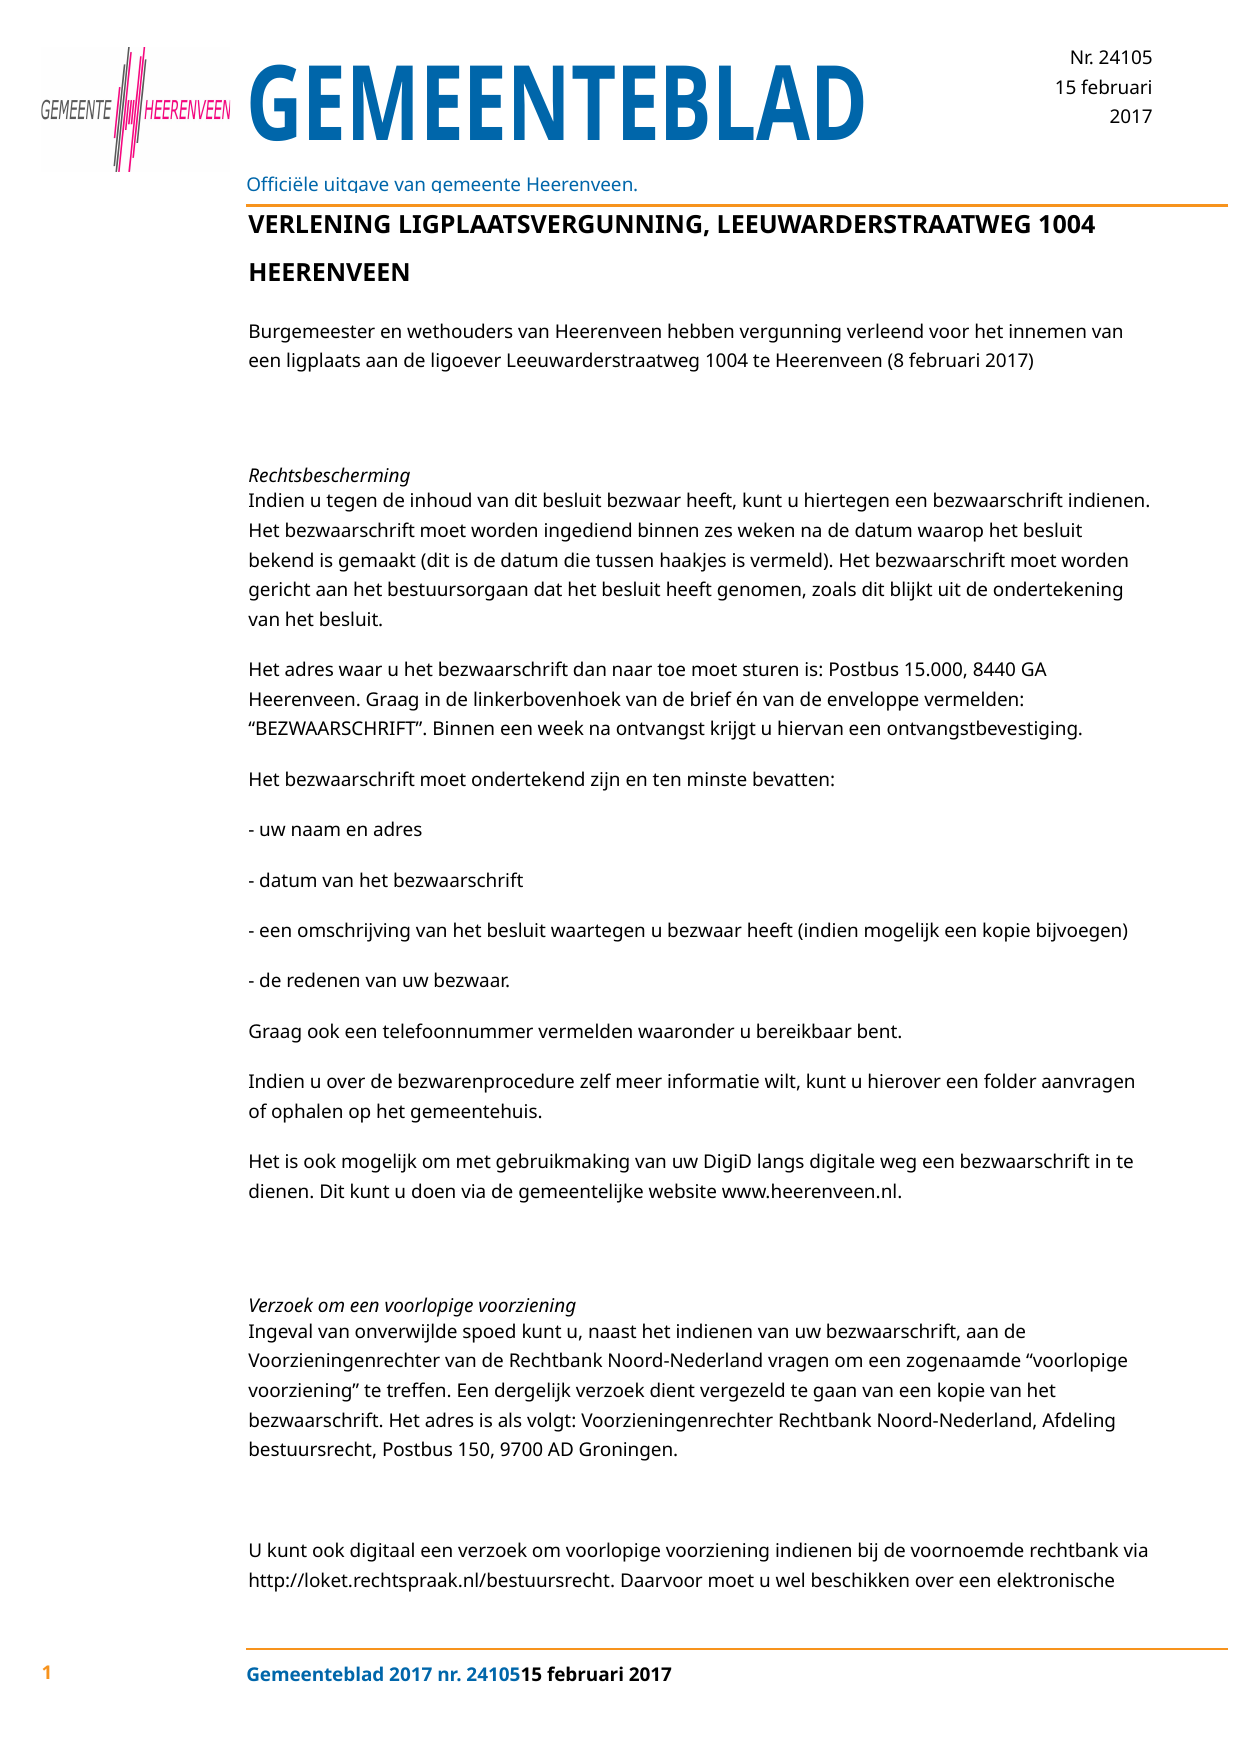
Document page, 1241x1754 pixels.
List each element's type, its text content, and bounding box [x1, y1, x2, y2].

text - de redenen van uw bezwaar. [248, 968, 1152, 993]
text Verzoek om een voorlopige voorziening [248, 1292, 1152, 1318]
text Ingeval van onverwijlde spoed kunt u, naast het indienen van uw bezwaarschrift, aan de Voorzieningenrechter van de Rechtbank Noord-Nederland vragen om een zogenaamde “voorlopige voorziening” te treffen. Een dergelijk verzoek dient vergezeld te gaan van een kopie van het bezwaarschrift. Het adres is als volgt: Voorzieningenrechter Rechtbank Noord-Nederland, Afdeling bestuursrecht, Postbus 150, 9700 AD Groningen. [248, 1318, 1152, 1462]
picture [41, 47, 231, 172]
text Het bezwaarschrift moet ondertekend zijn en ten minste bevatten: [248, 766, 1152, 792]
text Het is ook mogelijk om met gebruikmaking van uw DigiD langs digitale weg een bezwaarschrift in te dienen. Dit kunt u doen via de gemeentelijke website www.heerenveen.nl. [248, 1148, 1152, 1204]
text Burgemeester en wethouders van Heerenveen hebben vergunning verleend voor het innemen van een ligplaats aan de ligoever Leeuwarderstraatweg 1004 te Heerenveen (8 februari 2017) [248, 318, 1152, 373]
text U kunt ook digitaal een verzoek om voorlopige voorziening indienen bij de voornoemde rechtbank via http://loket.rechtspraak.nl/bestuursrecht. Daarvoor moet u wel beschikken over een elektronische [248, 1537, 1152, 1593]
text Rechtsbescherming [248, 462, 1152, 488]
text Graag ook een telefoonnummer vermelden waaronder u bereikbaar bent. [248, 1018, 1152, 1044]
text Indien u over de bezwarenprocedure zelf meer informatie wilt, kunt u hierover een folder aanvragen of ophalen op het gemeentehuis. [248, 1068, 1152, 1124]
text Het adres waar u het bezwaarschrift dan naar toe moet sturen is: Postbus 15.000, 8440 GA Heerenveen. Graag in de linkerbovenhoek van de brief én van de enveloppe vermelden: “BEZWAARSCHRIFT”. Binnen een week na ontvangst krijgt u hiervan een ontvangstbevestiging. [248, 656, 1152, 741]
text - uw naam en adres [248, 816, 1152, 842]
text - een omschrijving van het besluit waartegen u bezwaar heeft (indien mogelijk een kopie bijvoegen) [248, 917, 1152, 943]
text Indien u tegen de inhoud van dit besluit bezwaar heeft, kunt u hiertegen een bezwaarschrift indienen. Het bezwaarschrift moet worden ingediend binnen zes weken na de datum waarop het besluit bekend is gemaakt (dit is de datum die tussen haakjes is vermeld). Het bezwaarschrift moet worden gericht aan het bestuursorgaan dat het besluit heeft genomen, zoals dit blijkt uit de ondertekening van het besluit. [248, 488, 1152, 632]
text VERLENING LIGPLAATSVERGUNNING, LEEUWARDERSTRAATWEG 1004 HEERENVEEN [248, 207, 1152, 288]
text - datum van het bezwaarschrift [248, 867, 1152, 892]
